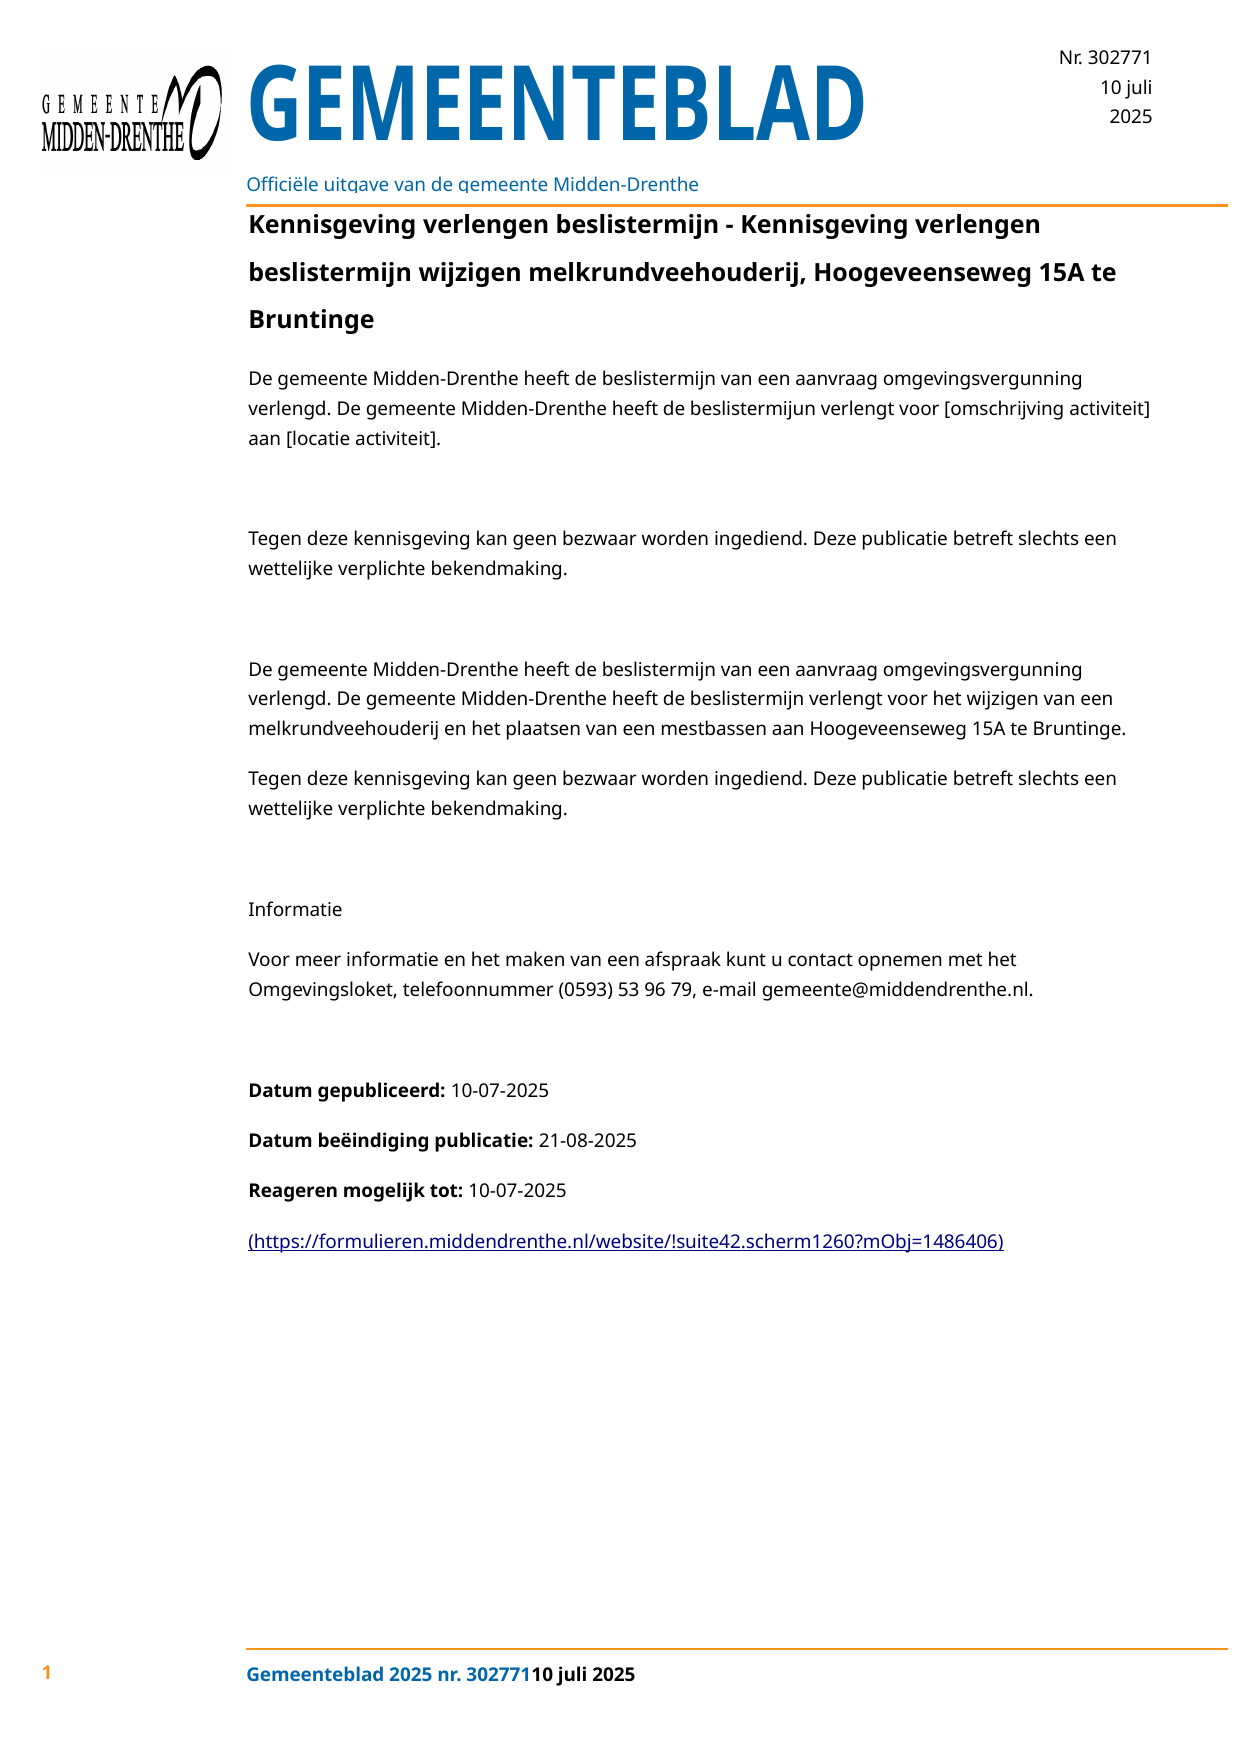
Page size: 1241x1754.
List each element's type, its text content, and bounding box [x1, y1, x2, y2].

text Voor meer informatie en het maken van een afspraak kunt u contact opnemen met het Omgevingsloket, telefoonnummer (0593) 53 96 79, e-mail gemeente@middendrenthe.nl. [248, 946, 1152, 1002]
text De gemeente Midden-Drenthe heeft de beslistermijn van een aanvraag omgevingsvergunning verlengd. De gemeente Midden-Drenthe heeft de beslistermijun verlengt voor [omschrijving activiteit] aan [locatie activiteit]. [248, 366, 1152, 450]
text De gemeente Midden-Drenthe heeft de beslistermijn van een aanvraag omgevingsvergunning verlengd. De gemeente Midden-Drenthe heeft de beslistermijn verlengt voor het wijzigen van een melkrundveehouderij en het plaatsen van een mestbassen aan Hoogeveenseweg 15A te Bruntinge. [248, 656, 1152, 741]
text Tegen deze kennisgeving kan geen bezwaar worden ingediend. Deze publicatie betreft slechts een wettelijke verplichte bekendmaking. [248, 526, 1152, 581]
picture [41, 47, 231, 172]
text Kennisgeving verlengen beslistermijn - Kennisgeving verlengen beslistermijn wijzigen melkrundveehouderij, Hoogeveenseweg 15A te Bruntinge [248, 207, 1152, 336]
text (https://formulieren.middendrenthe.nl/website/!suite42.scherm1260?mObj=1486406) [248, 1228, 1152, 1254]
text Datum gepubliceerd: 10-07-2025 [248, 1077, 1152, 1102]
text Datum beëindiging publicatie: 21-08-2025 [248, 1127, 1152, 1153]
text Reageren mogelijk tot: 10-07-2025 [248, 1178, 1152, 1203]
text Informatie [248, 896, 1152, 922]
text Tegen deze kennisgeving kan geen bezwaar worden ingediend. Deze publicatie betreft slechts een wettelijke verplichte bekendmaking. [248, 766, 1152, 821]
